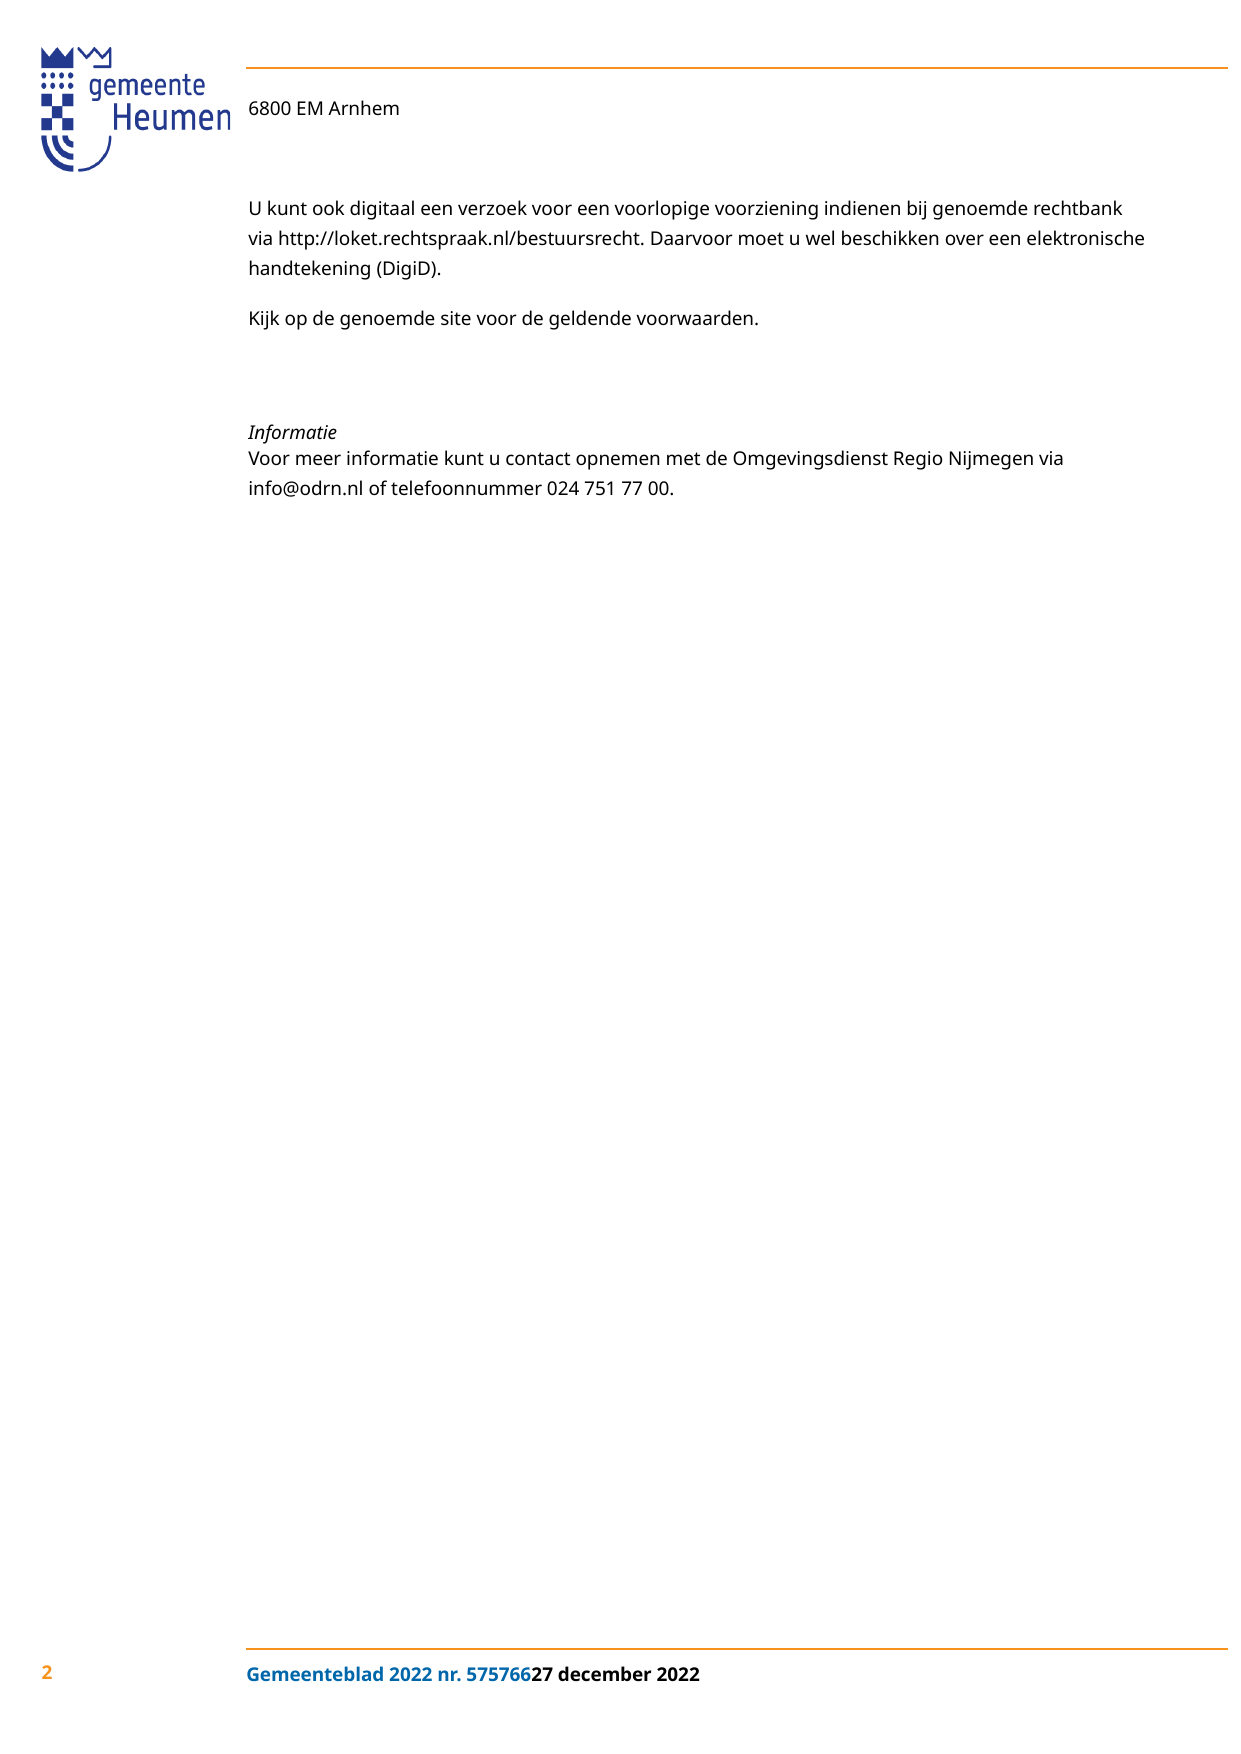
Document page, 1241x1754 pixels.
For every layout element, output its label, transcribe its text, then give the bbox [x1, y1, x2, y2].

text Informatie [248, 419, 1152, 445]
text Voor meer informatie kunt u contact opnemen met de Omgevingsdienst Regio Nijmegen via info@odrn.nl of telefoonnummer 024 751 77 00. [248, 445, 1152, 501]
text 6800 EM Arnhem [248, 95, 1152, 121]
text Kijk op de genoemde site voor de geldende voorwaarden. [248, 305, 1152, 331]
text U kunt ook digitaal een verzoek voor een voorlopige voorziening indienen bij genoemde rechtbank via http://loket.rechtspraak.nl/bestuursrecht. Daarvoor moet u wel beschikken over een elektronische handtekening (DigiD). [248, 196, 1152, 281]
picture [41, 47, 231, 172]
